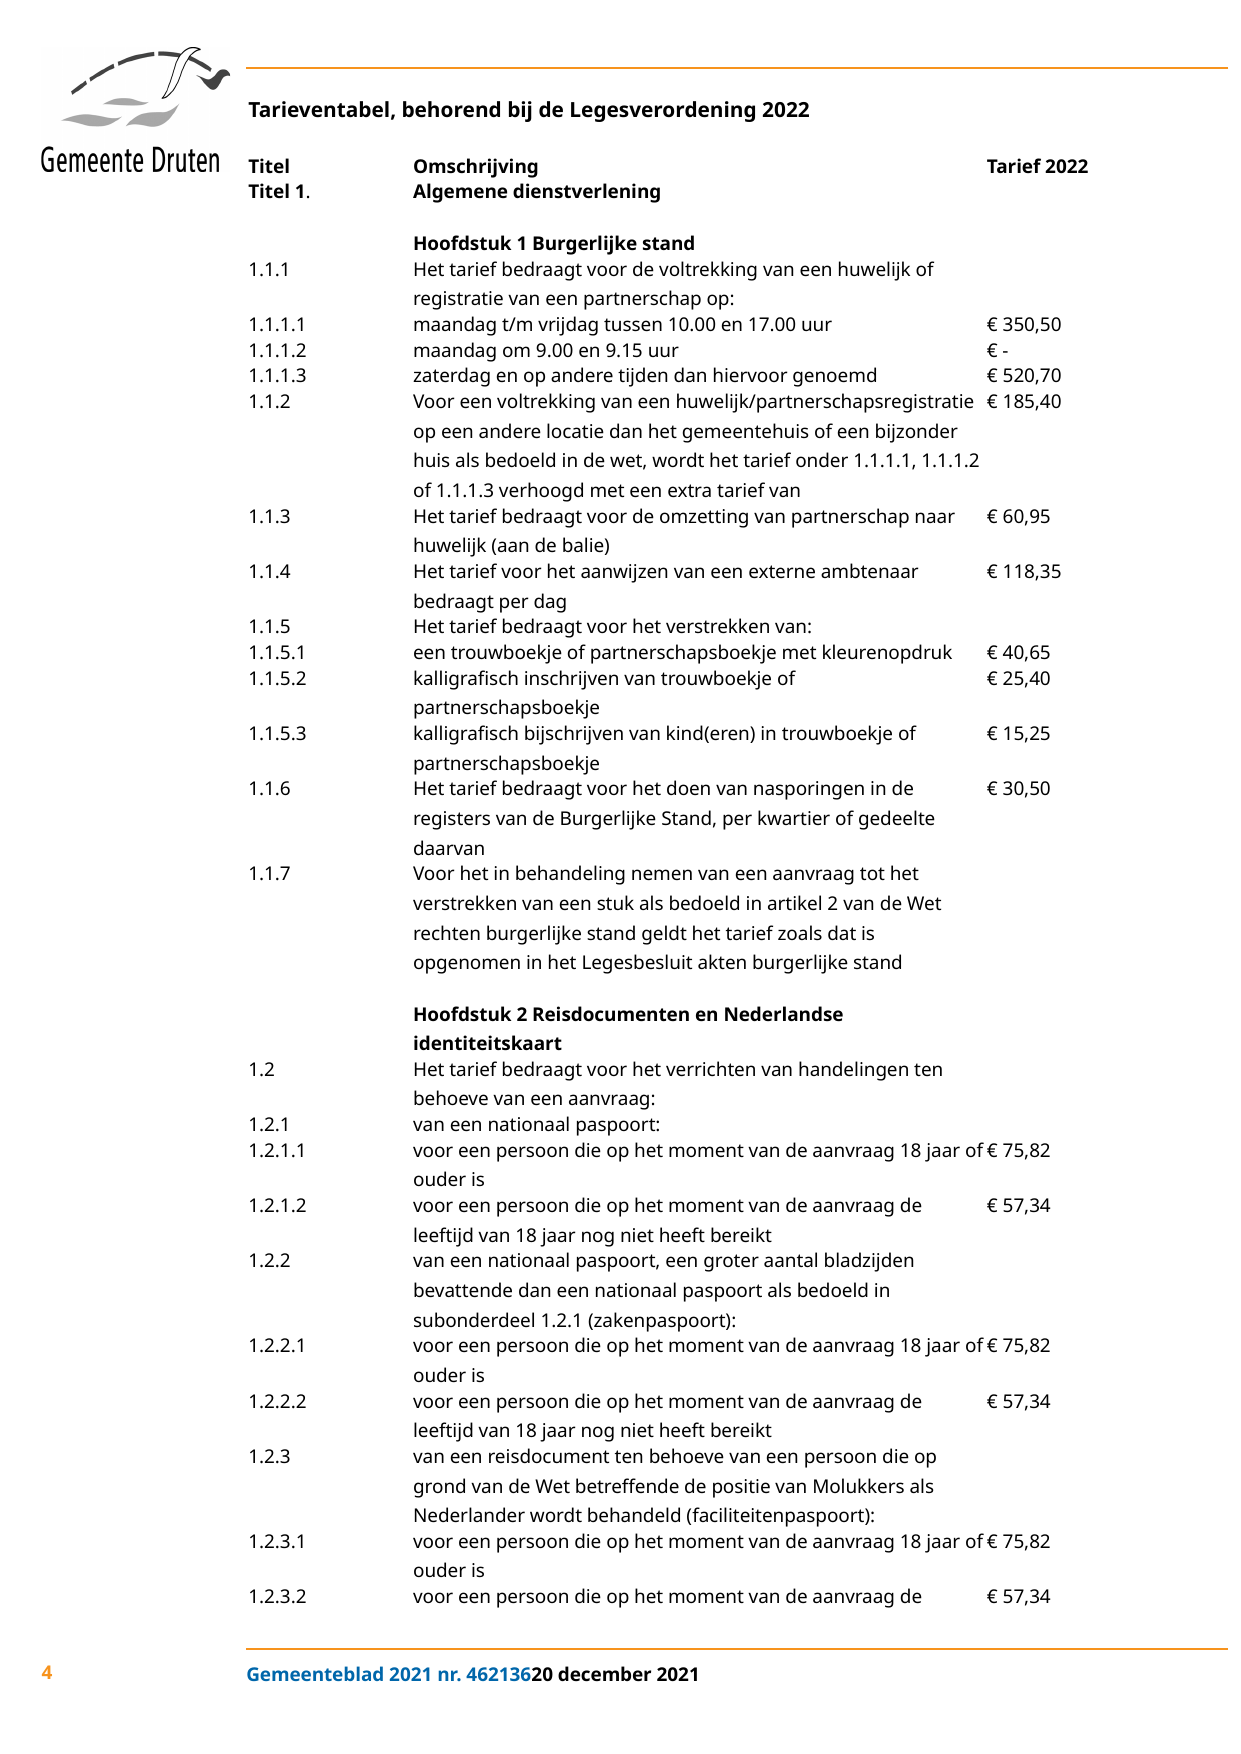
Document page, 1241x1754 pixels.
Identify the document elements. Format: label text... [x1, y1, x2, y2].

table_cell van een nationaal paspoort: [413, 1111, 987, 1137]
table_cell € 57,34 [987, 1388, 1152, 1443]
table_cell € 520,70 [987, 363, 1152, 388]
table_cell 1.1.4 [248, 558, 413, 613]
table_cell 1.1.1.1 [248, 311, 413, 337]
table_cell voor een persoon die op het moment van de aanvraag de [413, 1584, 987, 1609]
table_cell Algemene dienstverlening [413, 179, 987, 204]
table_cell Voor het in behandeling nemen van een aanvraag tot het verstrekken van een stuk als bedoeld in artikel 2 van de Wet rechten burgerlijke stand geldt het tarief zoals dat is opgenomen in het Legesbesluit akten burgerlijke stand [413, 861, 987, 975]
table_cell 1.2.2.1 [248, 1333, 413, 1388]
table_cell [248, 975, 413, 1001]
table_cell 1.2.3.2 [248, 1584, 413, 1609]
table_cell € 350,50 [987, 311, 1152, 337]
table_cell [987, 230, 1152, 256]
table_cell voor een persoon die op het moment van de aanvraag de leeftijd van 18 jaar nog niet heeft bereikt [413, 1193, 987, 1248]
table_cell Voor een voltrekking van een huwelijk/partnerschapsregistratie op een andere locatie dan het gemeentehuis of een bijzonder huis als bedoeld in de wet, wordt het tarief onder 1.1.1.1, 1.1.1.2 of 1.1.1.3 verhoogd met een extra tarief van [413, 389, 987, 503]
table_cell [987, 1001, 1152, 1056]
table_cell 1.1.1 [248, 256, 413, 311]
table_cell 1.1.7 [248, 861, 413, 975]
table_cell 1.1.1.3 [248, 363, 413, 388]
table_header Titel [248, 153, 413, 179]
table_cell [987, 614, 1152, 639]
picture [41, 47, 231, 172]
table_cell € 40,65 [987, 639, 1152, 665]
table_cell 1.1.2 [248, 389, 413, 503]
table_cell maandag om 9.00 en 9.15 uur [413, 337, 987, 363]
table_cell € 25,40 [987, 665, 1152, 720]
table_cell Het tarief bedraagt voor het verrichten van handelingen ten behoeve van een aanvraag: [413, 1056, 987, 1111]
table_cell Titel 1. [248, 179, 413, 204]
table_cell Hoofdstuk 2 Reisdocumenten en Nederlandse identiteitskaart [413, 1001, 987, 1056]
table_cell [413, 205, 987, 230]
table_cell [987, 861, 1152, 975]
table_cell 1.1.5 [248, 614, 413, 639]
table_cell van een reisdocument ten behoeve van een persoon die op grond van de Wet betreffende de positie van Molukkers als Nederlander wordt behandeld (faciliteitenpaspoort): [413, 1443, 987, 1528]
table_cell [987, 179, 1152, 204]
table_cell [248, 205, 413, 230]
table_cell 1.2 [248, 1056, 413, 1111]
text Tarieventabel, behorend bij de Legesverordening 2022 [248, 95, 1152, 123]
table_cell [987, 975, 1152, 1001]
table_cell 1.2.1.2 [248, 1193, 413, 1248]
table_cell voor een persoon die op het moment van de aanvraag 18 jaar of ouder is [413, 1528, 987, 1583]
table_cell [248, 1001, 413, 1056]
table_cell € 75,82 [987, 1137, 1152, 1192]
table_cell € 30,50 [987, 776, 1152, 861]
table_cell 1.1.1.2 [248, 337, 413, 363]
table_cell Het tarief bedraagt voor het verstrekken van: [413, 614, 987, 639]
table_cell kalligrafisch inschrijven van trouwboekje of partnerschapsboekje [413, 665, 987, 720]
table_cell 1.1.5.1 [248, 639, 413, 665]
table_cell 1.2.2 [248, 1248, 413, 1333]
table_cell 1.2.3 [248, 1443, 413, 1528]
table_cell € 75,82 [987, 1528, 1152, 1583]
table_cell 1.2.1 [248, 1111, 413, 1137]
table_cell Hoofdstuk 1 Burgerlijke stand [413, 230, 987, 256]
table_cell [987, 1443, 1152, 1528]
table_cell 1.2.1.1 [248, 1137, 413, 1192]
table_cell € 118,35 [987, 558, 1152, 613]
table_cell [248, 230, 413, 256]
table_cell 1.1.5.2 [248, 665, 413, 720]
table_cell voor een persoon die op het moment van de aanvraag 18 jaar of ouder is [413, 1333, 987, 1388]
table_header Tarief 2022 [987, 153, 1152, 179]
table_cell zaterdag en op andere tijden dan hiervoor genoemd [413, 363, 987, 388]
table_cell 1.1.3 [248, 503, 413, 558]
table_cell [987, 205, 1152, 230]
table_cell € 57,34 [987, 1584, 1152, 1609]
table_cell € 185,40 [987, 389, 1152, 503]
table_cell voor een persoon die op het moment van de aanvraag de leeftijd van 18 jaar nog niet heeft bereikt [413, 1388, 987, 1443]
table_cell Het tarief bedraagt voor de voltrekking van een huwelijk of registratie van een partnerschap op: [413, 256, 987, 311]
table_cell [987, 1248, 1152, 1333]
table_cell [413, 975, 987, 1001]
table_cell maandag t/m vrijdag tussen 10.00 en 17.00 uur [413, 311, 987, 337]
table_cell € 60,95 [987, 503, 1152, 558]
table_cell € 15,25 [987, 720, 1152, 776]
table_cell 1.2.3.1 [248, 1528, 413, 1583]
table_cell 1.1.5.3 [248, 720, 413, 776]
table_cell [987, 256, 1152, 311]
table_cell voor een persoon die op het moment van de aanvraag 18 jaar of ouder is [413, 1137, 987, 1192]
table_cell 1.2.2.2 [248, 1388, 413, 1443]
table_cell [987, 1056, 1152, 1111]
table_header Omschrijving [413, 153, 987, 179]
table_cell Het tarief voor het aanwijzen van een externe ambtenaar bedraagt per dag [413, 558, 987, 613]
table_cell € 75,82 [987, 1333, 1152, 1388]
table_cell kalligrafisch bijschrijven van kind(eren) in trouwboekje of partnerschapsboekje [413, 720, 987, 776]
table_cell 1.1.6 [248, 776, 413, 861]
table_cell € 57,34 [987, 1193, 1152, 1248]
table_cell Het tarief bedraagt voor de omzetting van partnerschap naar huwelijk (aan de balie) [413, 503, 987, 558]
table_cell Het tarief bedraagt voor het doen van nasporingen in de registers van de Burgerlijke Stand, per kwartier of gedeelte daarvan [413, 776, 987, 861]
table_cell een trouwboekje of partnerschapsboekje met kleurenopdruk [413, 639, 987, 665]
table_cell [987, 1111, 1152, 1137]
table_cell € - [987, 337, 1152, 363]
table_cell van een nationaal paspoort, een groter aantal bladzijden bevattende dan een nationaal paspoort als bedoeld in subonderdeel 1.2.1 (zakenpaspoort): [413, 1248, 987, 1333]
